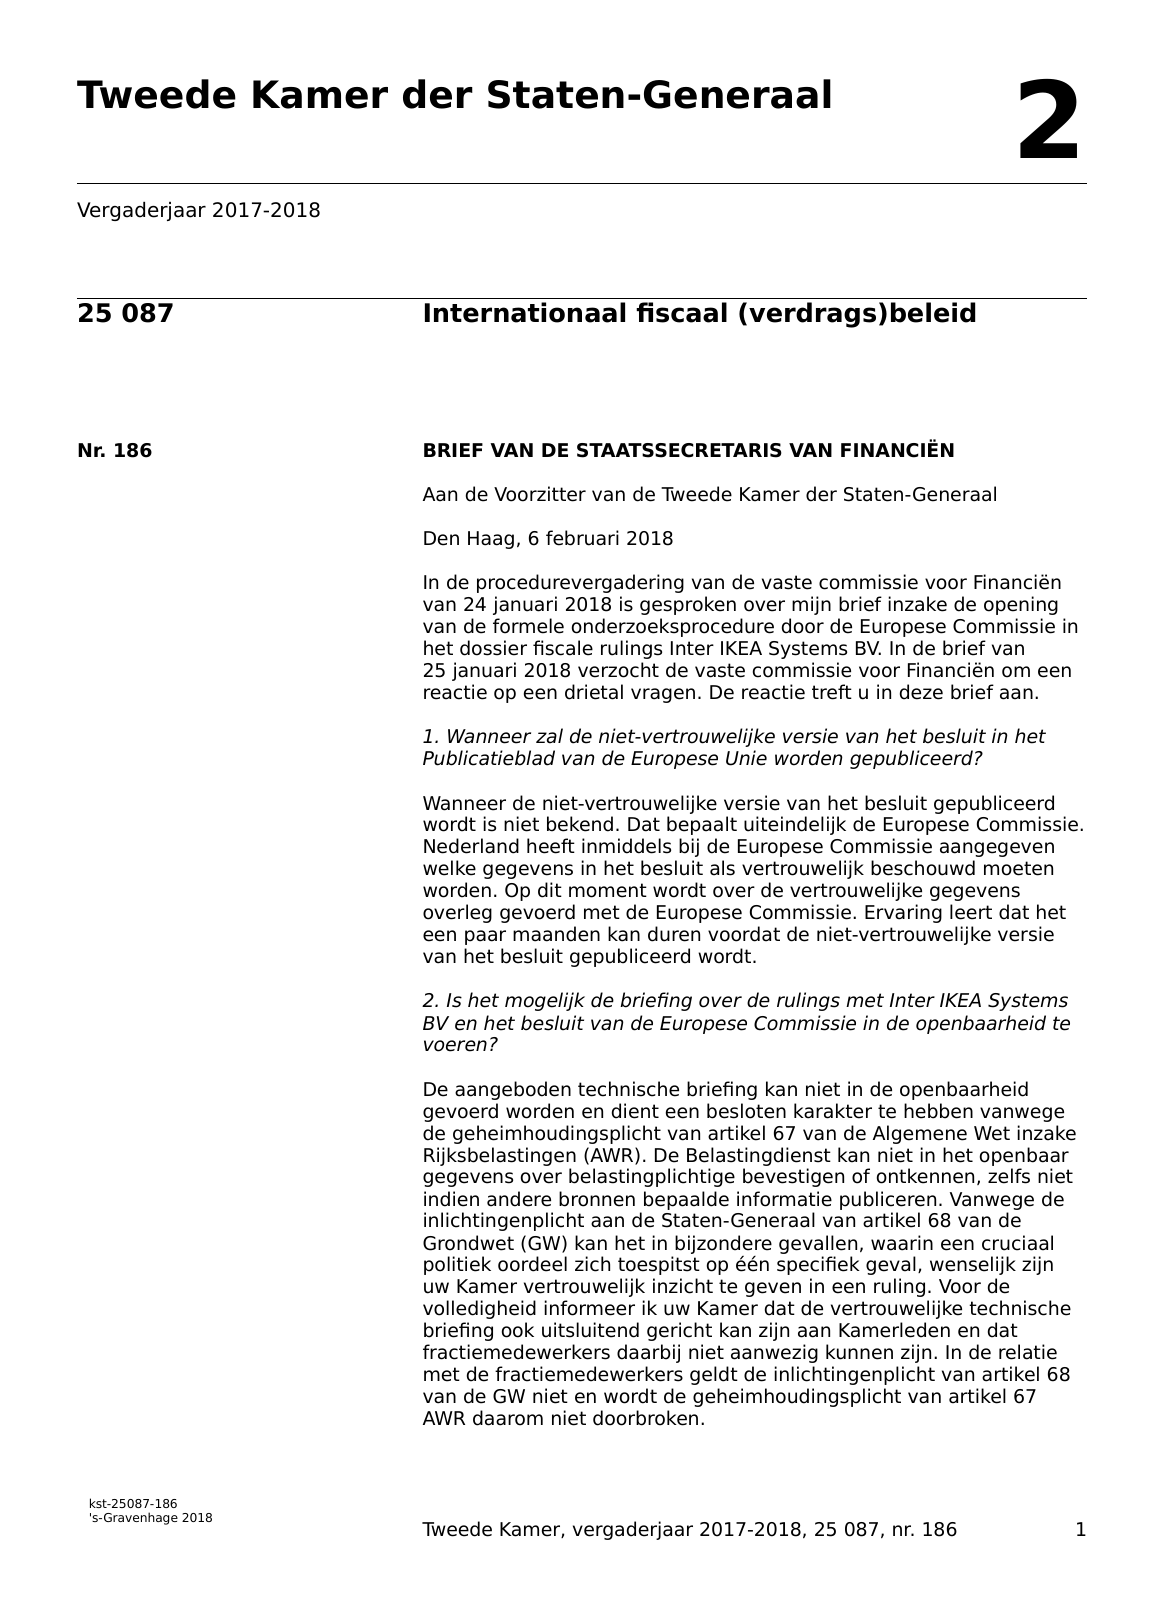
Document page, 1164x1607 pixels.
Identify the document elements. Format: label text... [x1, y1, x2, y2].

table_cell Vergaderjaar 2017-2018 [77, 184, 1087, 298]
text In de procedurevergadering van de vaste commissie voor Financiën van 24 januari 2018 is gesproken over mijn brief inzake de opening van de formele onderzoeksprocedure door de Europese Commissie in het dossier fiscale rulings Inter IKEA Systems BV. In de brief van 25 januari 2018 verzocht de vaste commissie voor Financiën om een reactie op een drietal vragen. De reactie treft u in deze brief aan. [422, 572, 1087, 704]
text 's-Gravenhage 2018 [88, 1511, 323, 1525]
text kst-25087-186 [88, 1497, 323, 1511]
table_header 2 [886, 59, 1087, 183]
subtitle Nr. 186 BRIEF VAN DE STAATSSECRETARIS VAN FINANCIËN [77, 440, 1087, 462]
text De aangeboden technische briefing kan niet in de openbaarheid gevoerd worden en dient een besloten karakter te hebben vanwege de geheimhoudingsplicht van artikel 67 van de Algemene Wet inzake Rijksbelastingen (AWR). De Belastingdienst kan niet in het openbaar gegevens over belastingplichtige bevestigen of ontkennen, zelfs niet indien andere bronnen bepaalde informatie publiceren. Vanwege de inlichtingenplicht aan de Staten-Generaal van artikel 68 van de Grondwet (GW) kan het in bijzondere gevallen, waarin een cruciaal politiek oordeel zich toespitst op één specifiek geval, wenselijk zijn uw Kamer vertrouwelijk inzicht te geven in een ruling. Voor de volledigheid informeer ik uw Kamer dat de vertrouwelijke technische briefing ook uitsluitend gericht kan zijn aan Kamerleden en dat fractiemedewerkers daarbij niet aanwezig kunnen zijn. In de relatie met de fractiemedewerkers geldt de inlichtingenplicht van artikel 68 van de GW niet en wordt de geheimhoudingsplicht van artikel 67 AWR daarom niet doorbroken. [422, 1078, 1087, 1430]
table_header Tweede Kamer der Staten-Generaal [77, 59, 886, 183]
text Aan de Voorzitter van de Tweede Kamer der Staten-Generaal [422, 484, 1087, 506]
subtitle 1. Wanneer zal de niet-vertrouwelijke versie van het besluit in het Publicatieblad van de Europese Unie worden gepubliceerd? [422, 726, 1087, 770]
text Den Haag, 6 februari 2018 [422, 528, 1087, 550]
subtitle 2. Is het mogelijk de briefing over de rulings met Inter IKEA Systems BV en het besluit van de Europese Commissie in de openbaarheid te voeren? [422, 990, 1087, 1056]
subtitle 25 087 Internationaal fiscaal (verdrags)beleid [77, 299, 1087, 329]
text Wanneer de niet-vertrouwelijke versie van het besluit gepubliceerd wordt is niet bekend. Dat bepaalt uiteindelijk de Europese Commissie. Nederland heeft inmiddels bij de Europese Commissie aangegeven welke gegevens in het besluit als vertrouwelijk beschouwd moeten worden. Op dit moment wordt over de vertrouwelijke gegevens overleg gevoerd met de Europese Commissie. Ervaring leert dat het een paar maanden kan duren voordat de niet-vertrouwelijke versie van het besluit gepubliceerd wordt. [422, 792, 1087, 968]
